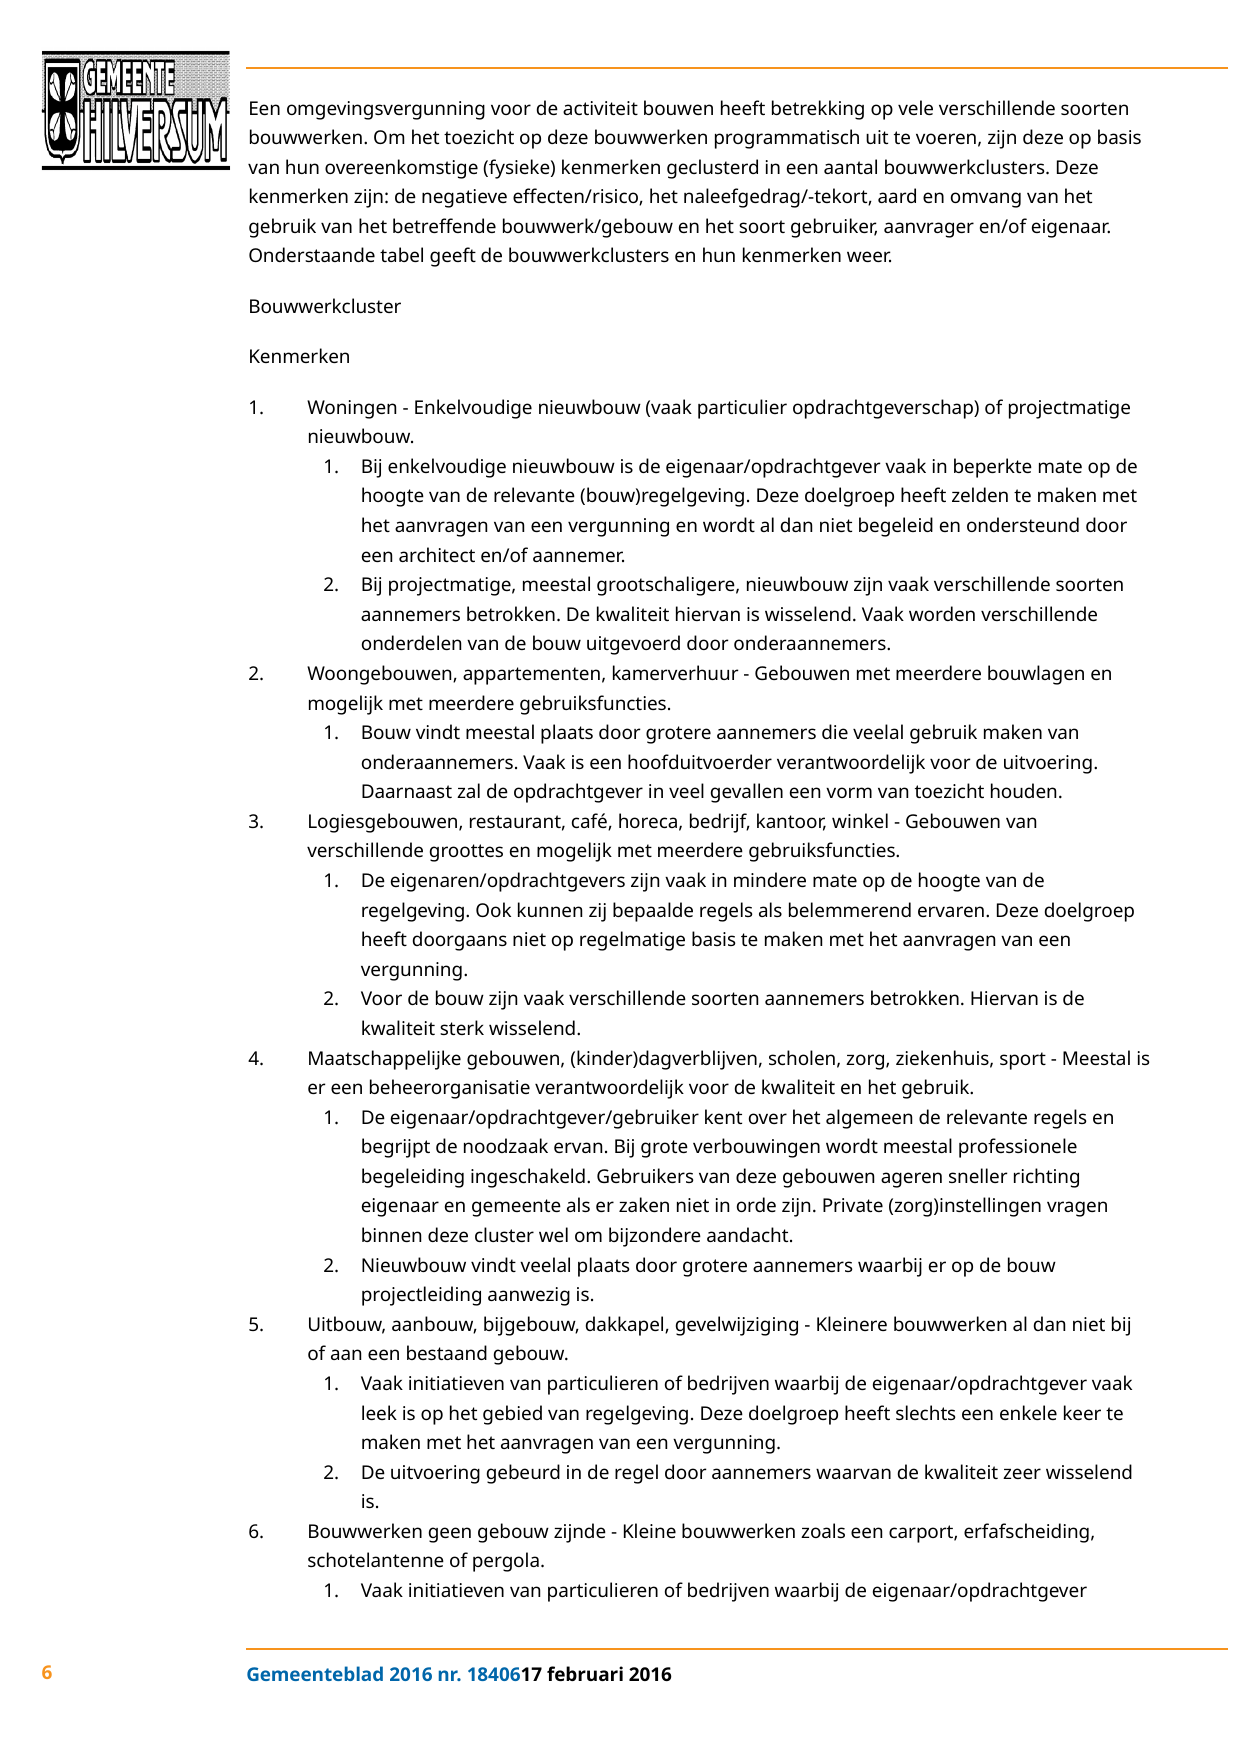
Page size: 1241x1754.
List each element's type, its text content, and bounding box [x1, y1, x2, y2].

list Bouwwerken geen gebouw zijnde - Kleine bouwwerken zoals een carport, erfafscheiding, schotelantenne of pergola. [248, 1518, 1152, 1573]
list De uitvoering gebeurd in de regel door aannemers waarvan de kwaliteit zeer wisselend is. [323, 1459, 1152, 1514]
list Woningen - Enkelvoudige nieuwbouw (vaak particulier opdrachtgeverschap) of projectmatige nieuwbouw. [248, 394, 1152, 449]
list Vaak initiatieven van particulieren of bedrijven waarbij de eigenaar/opdrachtgever vaak leek is op het gebied van regelgeving. Deze doelgroep heeft slechts een enkele keer te maken met het aanvragen van een vergunning. [323, 1370, 1152, 1455]
text Een omgevingsvergunning voor de activiteit bouwen heeft betrekking op vele verschillende soorten bouwwerken. Om het toezicht op deze bouwwerken programmatisch uit te voeren, zijn deze op basis van hun overeenkomstige (fysieke) kenmerken geclusterd in een aantal bouwwerkclusters. Deze kenmerken zijn: de negatieve effecten/risico, het naleefgedrag/-tekort, aard en omvang van het gebruik van het betreffende bouwwerk/gebouw en het soort gebruiker, aanvrager en/of eigenaar. Onderstaande tabel geeft de bouwwerkclusters en hun kenmerken weer. [248, 95, 1152, 268]
list Bouw vindt meestal plaats door grotere aannemers die veelal gebruik maken van onderaannemers. Vaak is een hoofduitvoerder verantwoordelijk voor de uitvoering. Daarnaast zal de opdrachtgever in veel gevallen een vorm van toezicht houden. [323, 719, 1152, 804]
list De eigenaren/opdrachtgevers zijn vaak in mindere mate op de hoogte van de regelgeving. Ook kunnen zij bepaalde regels als belemmerend ervaren. Deze doelgroep heeft doorgaans niet op regelmatige basis te maken met het aanvragen van een vergunning. [323, 867, 1152, 982]
text Kenmerken [248, 343, 1152, 369]
list Nieuwbouw vindt veelal plaats door grotere aannemers waarbij er op de bouw projectleiding aanwezig is. [323, 1252, 1152, 1307]
list Uitbouw, aanbouw, bijgebouw, dakkapel, gevelwijziging - Kleinere bouwwerken al dan niet bij of aan een bestaand gebouw. [248, 1311, 1152, 1366]
list Maatschappelijke gebouwen, (kinder)dagverblijven, scholen, zorg, ziekenhuis, sport - Meestal is er een beheerorganisatie verantwoordelijk voor de kwaliteit en het gebruik. [248, 1045, 1152, 1100]
picture [41, 47, 231, 172]
list De eigenaar/opdrachtgever/gebruiker kent over het algemeen de relevante regels en begrijpt de noodzaak ervan. Bij grote verbouwingen wordt meestal professionele begeleiding ingeschakeld. Gebruikers van deze gebouwen ageren sneller richting eigenaar en gemeente als er zaken niet in orde zijn. Private (zorg)instellingen vragen binnen deze cluster wel om bijzondere aandacht. [323, 1104, 1152, 1248]
list Bij enkelvoudige nieuwbouw is de eigenaar/opdrachtgever vaak in beperkte mate op de hoogte van de relevante (bouw)regelgeving. Deze doelgroep heeft zelden te maken met het aanvragen van een vergunning en wordt al dan niet begeleid en ondersteund door een architect en/of aannemer. [323, 453, 1152, 568]
list Woongebouwen, appartementen, kamerverhuur - Gebouwen met meerdere bouwlagen en mogelijk met meerdere gebruiksfuncties. [248, 660, 1152, 716]
text Bouwwerkcluster [248, 293, 1152, 319]
list Vaak initiatieven van particulieren of bedrijven waarbij de eigenaar/opdrachtgever [323, 1577, 1152, 1603]
list Voor de bouw zijn vaak verschillende soorten aannemers betrokken. Hiervan is de kwaliteit sterk wisselend. [323, 986, 1152, 1041]
list Bij projectmatige, meestal grootschaligere, nieuwbouw zijn vaak verschillende soorten aannemers betrokken. De kwaliteit hiervan is wisselend. Vaak worden verschillende onderdelen van de bouw uitgevoerd door onderaannemers. [323, 571, 1152, 656]
list Logiesgebouwen, restaurant, café, horeca, bedrijf, kantoor, winkel - Gebouwen van verschillende groottes en mogelijk met meerdere gebruiksfuncties. [248, 808, 1152, 863]
